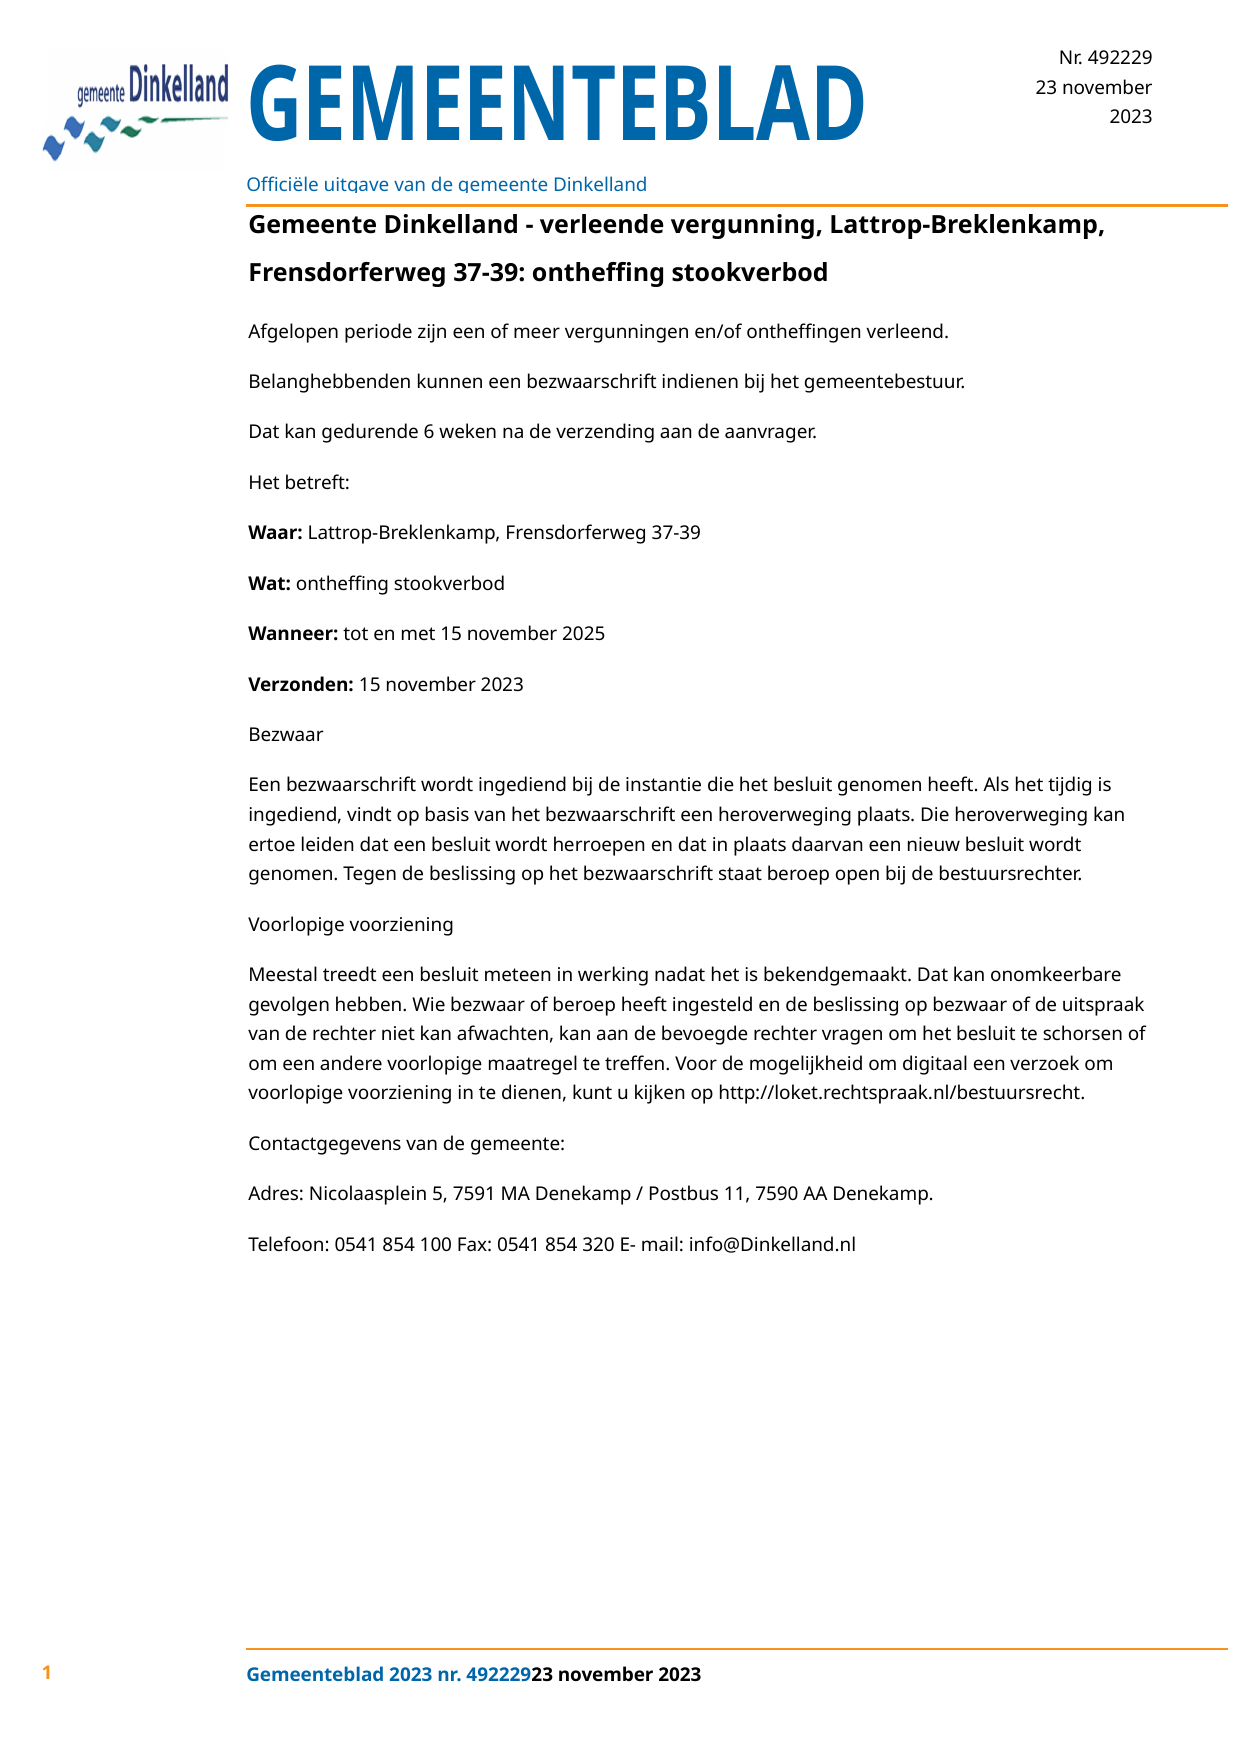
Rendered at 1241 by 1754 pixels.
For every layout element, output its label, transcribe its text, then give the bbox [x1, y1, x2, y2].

text Verzonden: 15 november 2023 [248, 671, 1152, 697]
text Adres: Nicolaasplein 5, 7591 MA Denekamp / Postbus 11, 7590 AA Denekamp. [248, 1180, 1152, 1206]
text Belanghebbenden kunnen een bezwaarschrift indienen bij het gemeentebestuur. [248, 368, 1152, 394]
text Gemeente Dinkelland - verleende vergunning, Lattrop-Breklenkamp, Frensdorferweg 37-39: ontheffing stookverbod [248, 207, 1152, 288]
text Waar: Lattrop-Breklenkamp, Frensdorferweg 37-39 [248, 519, 1152, 545]
text Wanneer: tot en met 15 november 2025 [248, 620, 1152, 646]
text Contactgegevens van de gemeente: [248, 1130, 1152, 1156]
text Afgelopen periode zijn een of meer vergunningen en/of ontheffingen verleend. [248, 318, 1152, 344]
text Meestal treedt een besluit meteen in werking nadat het is bekendgemaakt. Dat kan onomkeerbare gevolgen hebben. Wie bezwaar of beroep heeft ingesteld en de beslissing op bezwaar of de uitspraak van de rechter niet kan afwachten, kan aan de bevoegde rechter vragen om het besluit te schorsen of om een andere voorlopige maatregel te treffen. Voor de mogelijkheid om digitaal een verzoek om voorlopige voorziening in te dienen, kunt u kijken op http://loket.rechtspraak.nl/bestuursrecht. [248, 961, 1152, 1105]
text Bezwaar [248, 721, 1152, 747]
text Wat: ontheffing stookverbod [248, 570, 1152, 596]
picture [41, 47, 231, 172]
text Voorlopige voorziening [248, 911, 1152, 937]
text Telefoon: 0541 854 100 Fax: 0541 854 320 E- mail: info@Dinkelland.nl [248, 1231, 1152, 1257]
text Dat kan gedurende 6 weken na de verzending aan de aanvrager. [248, 419, 1152, 444]
text Een bezwaarschrift wordt ingediend bij de instantie die het besluit genomen heeft. Als het tijdig is ingediend, vindt op basis van het bezwaarschrift een heroverweging plaats. Die heroverweging kan ertoe leiden dat een besluit wordt herroepen en dat in plaats daarvan een nieuw besluit wordt genomen. Tegen de beslissing op het bezwaarschrift staat beroep open bij de bestuursrechter. [248, 772, 1152, 886]
text Het betreft: [248, 469, 1152, 495]
